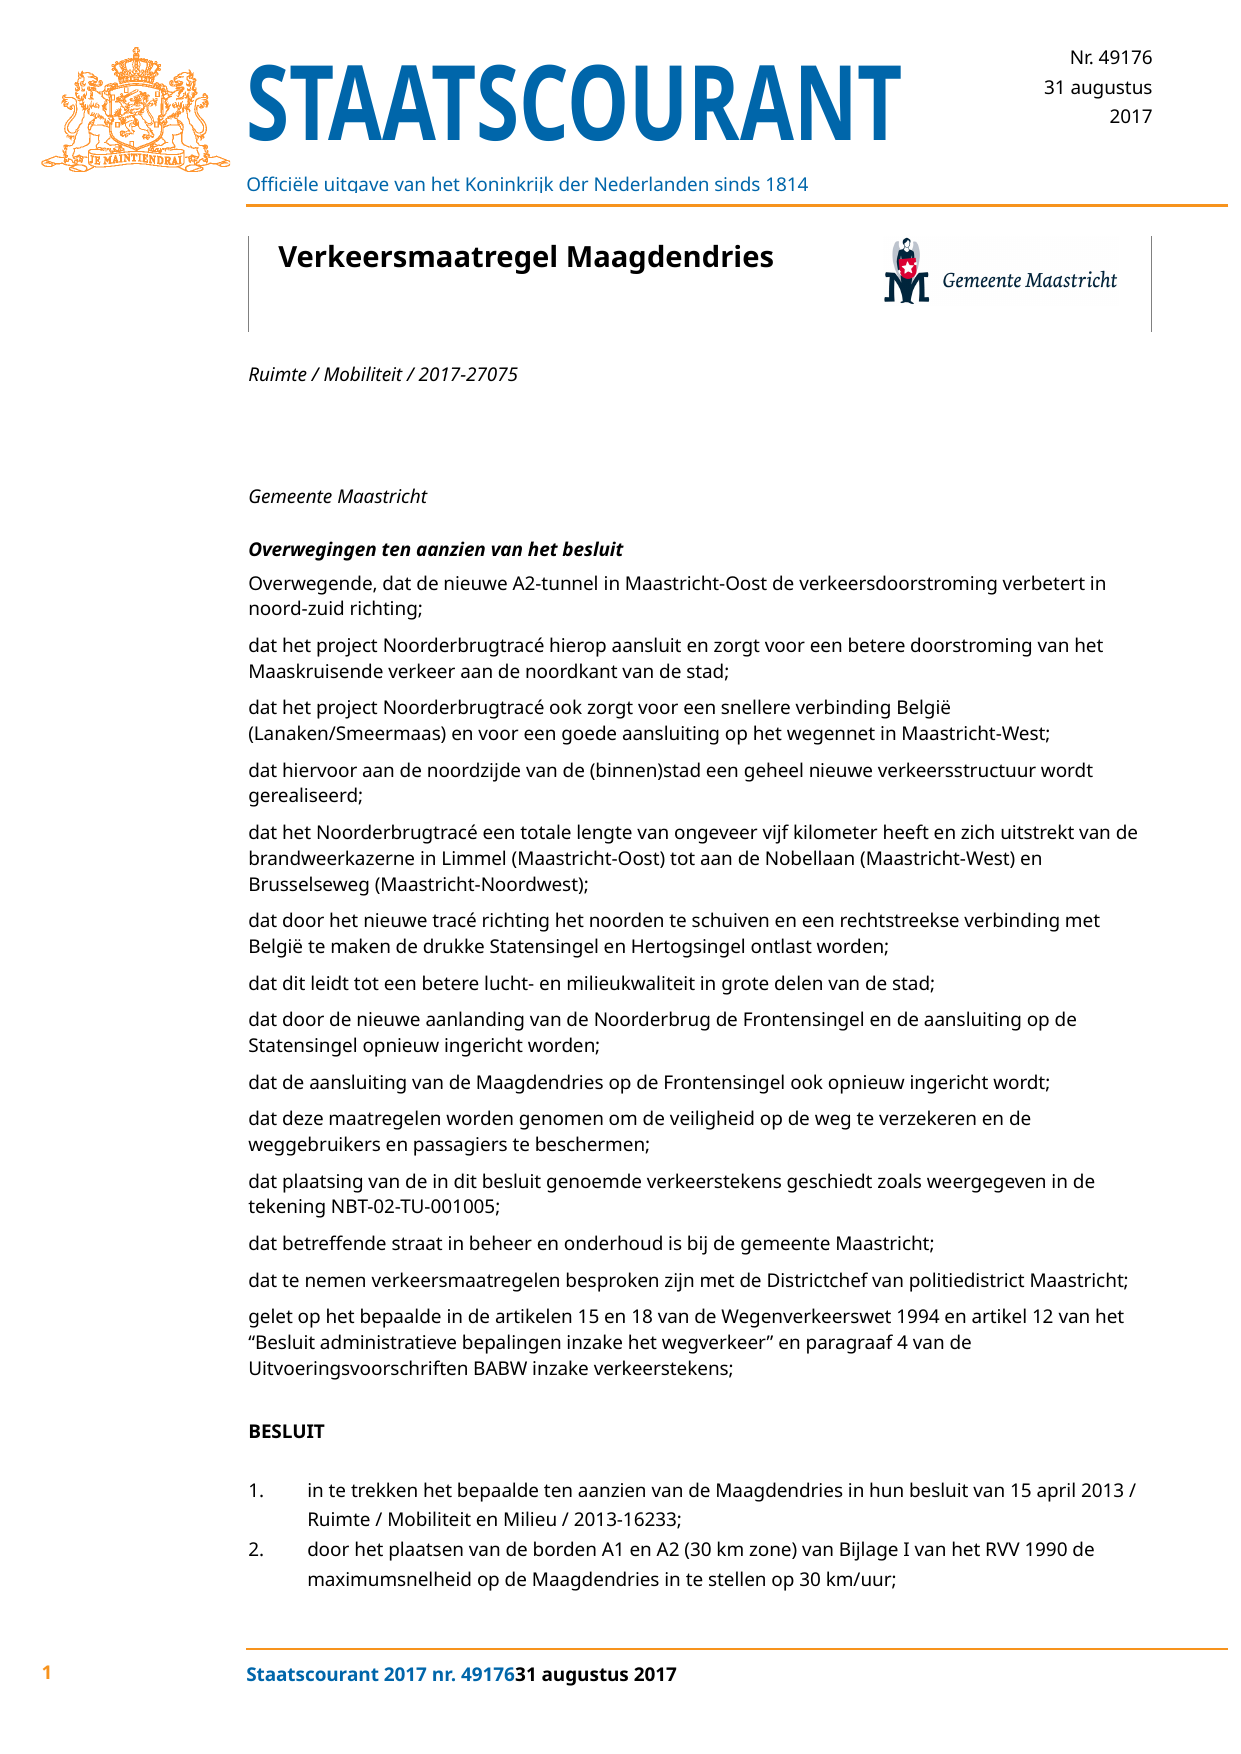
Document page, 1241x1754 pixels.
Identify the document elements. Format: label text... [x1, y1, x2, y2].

text dat te nemen verkeersmaatregelen besproken zijn met de Districtchef van politiedistrict Maastricht; [248, 1267, 1152, 1293]
text dat door het nieuwe tracé richting het noorden te schuiven en een rechtstreekse verbinding met België te maken de drukke Statensingel en Hertogsingel ontlast worden; [248, 907, 1152, 959]
text dat door de nieuwe aanlanding van de Noorderbrug de Frontensingel en de aansluiting op de Statensingel opnieuw ingericht worden; [248, 1007, 1152, 1058]
text Overwegingen ten aanzien van het besluit [248, 536, 1152, 561]
text BESLUIT [248, 1418, 1152, 1444]
text Ruimte / Mobiliteit / 2017-27075 [248, 361, 1152, 387]
text dat het project Noorderbrugtracé ook zorgt voor een snellere verbinding België (Lanaken/Smeermaas) en voor een goede aansluiting op het wegennet in Maastricht-West; [248, 694, 1152, 746]
text Gemeente Maastricht [248, 483, 1152, 509]
text Overwegende, dat de nieuwe A2-tunnel in Maastricht-Oost de verkeersdoorstroming verbetert in noord-zuid richting; [248, 570, 1152, 621]
table_header Verkeersmaatregel Maagdendries [249, 236, 850, 332]
list door het plaatsen van de borden A1 en A2 (30 km zone) van Bijlage I van het RVV 1990 de maximumsnelheid op de Maagdendries in te stellen op 30 km/uur; [248, 1536, 1152, 1592]
text dat de aansluiting van de Maagdendries op de Frontensingel ook opnieuw ingericht wordt; [248, 1069, 1152, 1095]
text dat dit leidt tot een betere lucht- en milieukwaliteit in grote delen van de stad; [248, 970, 1152, 996]
text dat deze maatregelen worden genomen om de veiligheid op de weg te verzekeren en de weggebruikers en passagiers te beschermen; [248, 1106, 1152, 1157]
text dat het project Noorderbrugtracé hierop aansluit en zorgt voor een betere doorstroming van het Maaskruisende verkeer aan de noordkant van de stad; [248, 632, 1152, 684]
text dat betreffende straat in beheer en onderhoud is bij de gemeente Maastricht; [248, 1230, 1152, 1256]
text dat het Noorderbrugtracé een totale lengte van ongeveer vijf kilometer heeft en zich uitstrekt van de brandweerkazerne in Limmel (Maastricht-Oost) tot aan de Nobellaan (Maastricht-West) en Brusselseweg (Maastricht-Noordwest); [248, 819, 1152, 897]
picture [41, 47, 231, 172]
list in te trekken het bepaalde ten aanzien van de Maagdendries in hun besluit van 15 april 2013 / Ruimte / Mobiliteit en Milieu / 2013-16233; [248, 1477, 1152, 1532]
text gelet op het bepaalde in de artikelen 15 en 18 van de Wegenverkeerswet 1994 en artikel 12 van het “Besluit administratieve bepalingen inzake het wegverkeer” en paragraaf 4 van de Uitvoeringsvoorschriften BABW inzake verkeerstekens; [248, 1304, 1152, 1381]
text dat hiervoor aan de noordzijde van de (binnen)stad een geheel nieuwe verkeersstructuur wordt gerealiseerd; [248, 757, 1152, 808]
text dat plaatsing van de in dit besluit genoemde verkeerstekens geschiedt zoals weergegeven in de tekening NBT-02-TU-001005; [248, 1168, 1152, 1219]
table_header [850, 236, 1151, 332]
picture [882, 236, 1119, 306]
